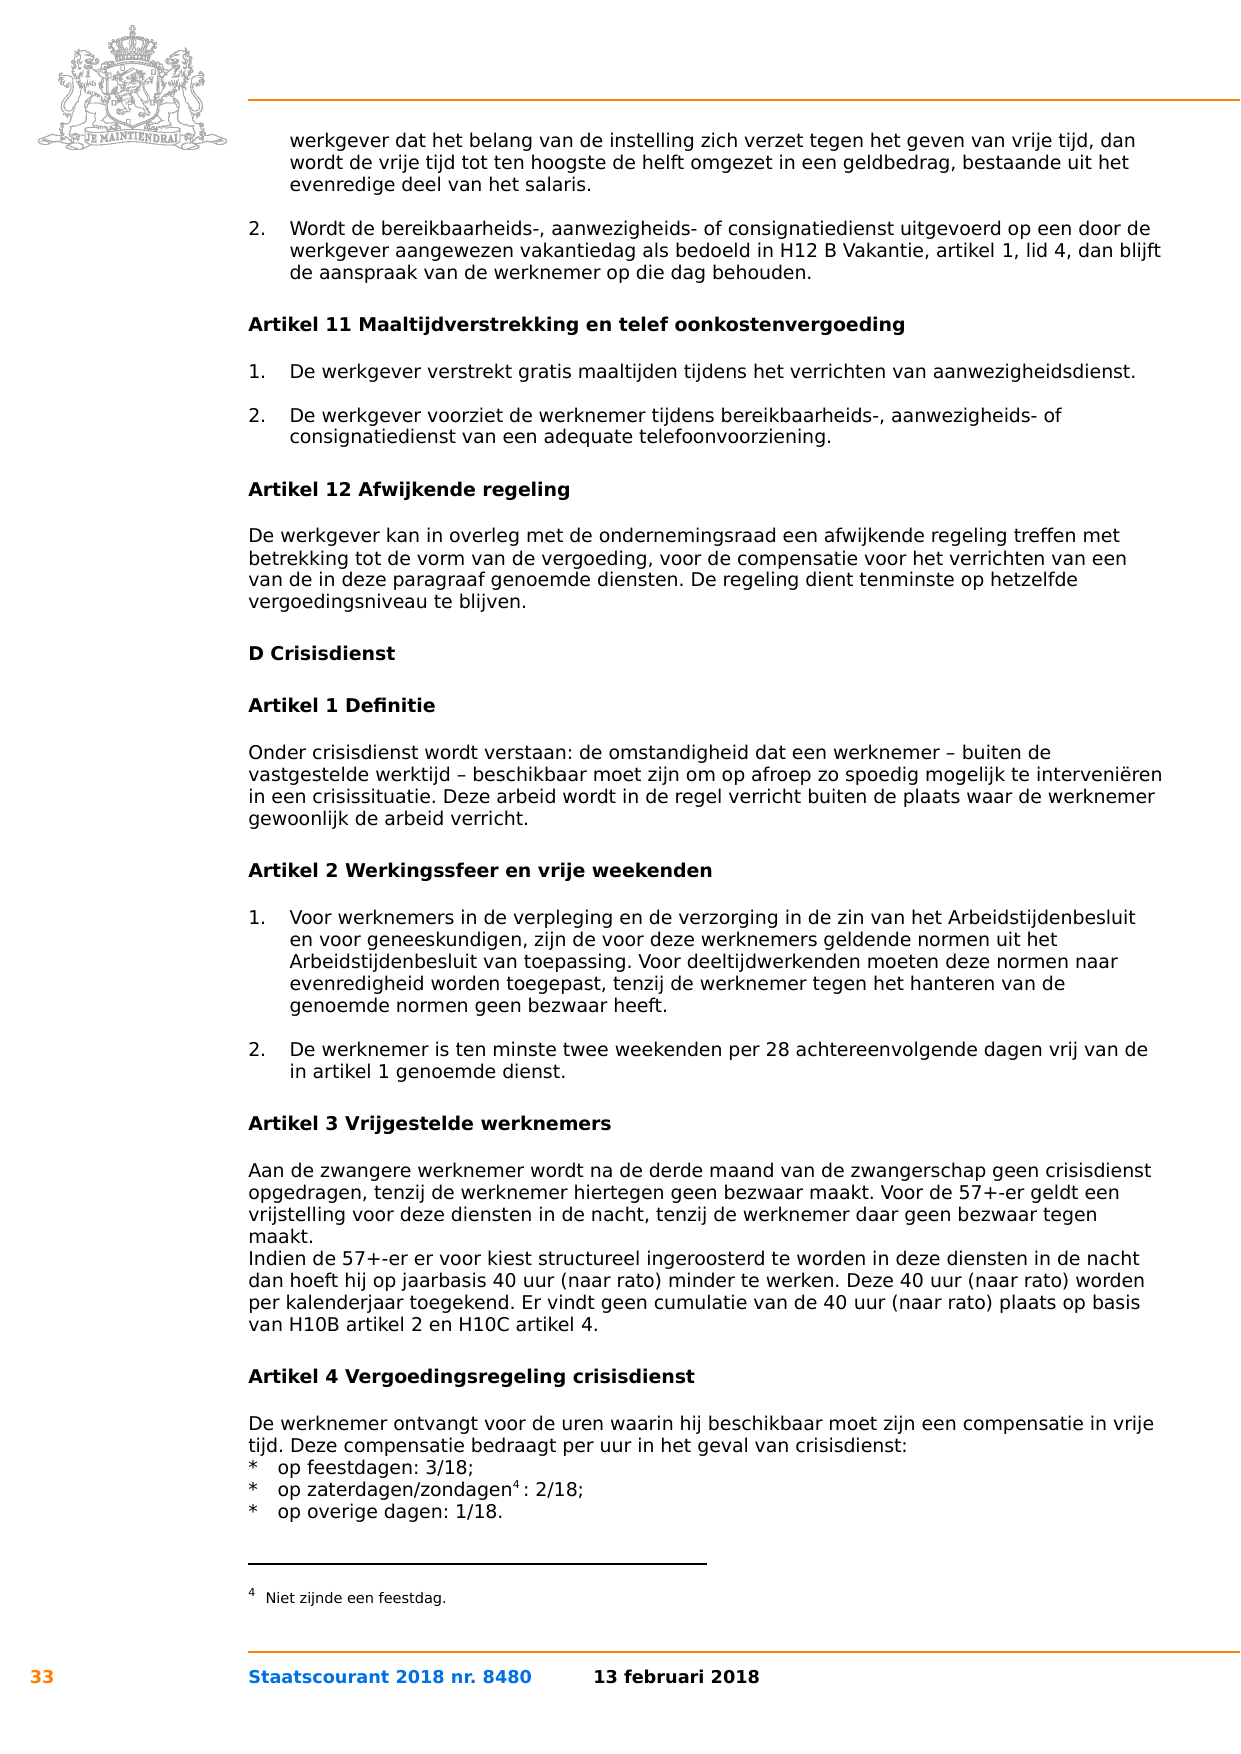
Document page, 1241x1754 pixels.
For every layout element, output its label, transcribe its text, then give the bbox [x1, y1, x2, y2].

text De werknemer ontvangt voor de uren waarin hij beschikbaar moet zijn een compensatie in vrije tijd. Deze compensatie bedraagt per uur in het geval van crisisdienst: [248, 1413, 1163, 1457]
text 1. De werkgever verstrekt gratis maaltijden tijdens het verrichten van aanwezigheidsdienst. [248, 361, 1163, 383]
text 2. Wordt de bereikbaarheids-, aanwezigheids- of consignatiedienst uitgevoerd op een door de werkgever aangewezen vakantiedag als bedoeld in H12 B Vakantie, artikel 1, lid 4, dan blijft de aanspraak van de werknemer op die dag behouden. [248, 218, 1163, 284]
text * op overige dagen: 1/18. [248, 1501, 1163, 1523]
text werkgever dat het belang van de instelling zich verzet tegen het geven van vrije tijd, dan wordt de vrije tijd tot ten hoogste de helft omgezet in een geldbedrag, bestaande uit het evenredige deel van het salaris. [248, 130, 1163, 196]
text Indien de 57+-er er voor kiest structureel ingeroosterd te worden in deze diensten in de nacht dan hoeft hij op jaarbasis 40 uur (naar rato) minder te werken. Deze 40 uur (naar rato) worden per kalenderjaar toegekend. Er vindt geen cumulatie van de 40 uur (naar rato) plaats op basis van H10B artikel 2 en H10C artikel 4. [248, 1248, 1163, 1336]
subtitle D Crisisdienst [248, 643, 1163, 665]
text 2. De werkgever voorziet de werknemer tijdens bereikbaarheids-, aanwezigheids- of consignatiedienst van een adequate telefoonvoorziening. [248, 404, 1163, 448]
text Niet zijnde een feestdag. [248, 1586, 1163, 1608]
subtitle Artikel 1 Definitie [248, 695, 1163, 717]
text 1. Voor werknemers in de verpleging en de verzorging in de zin van het Arbeidstijdenbesluit en voor geneeskundigen, zijn de voor deze werknemers geldende normen uit het Arbeidstijdenbesluit van toepassing. Voor deeltijdwerkenden moeten deze normen naar evenredigheid worden toegepast, tenzij de werknemer tegen het hanteren van de genoemde normen geen bezwaar heeft. [248, 907, 1163, 1017]
text De werkgever kan in overleg met de ondernemingsraad een afwijkende regeling treffen met betrekking tot de vorm van de vergoeding, voor de compensatie voor het verrichten van een van de in deze paragraaf genoemde diensten. De regeling dient tenminste op hetzelfde vergoedingsniveau te blijven. [248, 525, 1163, 613]
subtitle Artikel 12 Afwijkende regeling [248, 478, 1163, 500]
text Onder crisisdienst wordt verstaan: de omstandigheid dat een werknemer – buiten de vastgestelde werktijd – beschikbaar moet zijn om op afroep zo spoedig mogelijk te interveniëren in een crisissituatie. Deze arbeid wordt in de regel verricht buiten de plaats waar de werknemer gewoonlijk de arbeid verricht. [248, 742, 1163, 830]
picture [38, 25, 227, 150]
text * op zaterdagen/zondagen: 2/18; [248, 1479, 1163, 1501]
text * op feestdagen: 3/18; [248, 1457, 1163, 1479]
text Aan de zwangere werknemer wordt na de derde maand van de zwangerschap geen crisisdienst opgedragen, tenzij de werknemer hiertegen geen bezwaar maakt. Voor de 57+-er geldt een vrijstelling voor deze diensten in de nacht, tenzij de werknemer daar geen bezwaar tegen maakt. [248, 1160, 1163, 1248]
text 2. De werknemer is ten minste twee weekenden per 28 achtereenvolgende dagen vrij van de in artikel 1 genoemde dienst. [248, 1039, 1163, 1083]
subtitle Artikel 11 Maaltijdverstrekking en telef oonkostenvergoeding [248, 314, 1163, 336]
subtitle Artikel 3 Vrijgestelde werknemers [248, 1113, 1163, 1135]
subtitle Artikel 2 Werkingssfeer en vrije weekenden [248, 860, 1163, 882]
subtitle Artikel 4 Vergoedingsregeling crisisdienst [248, 1366, 1163, 1388]
